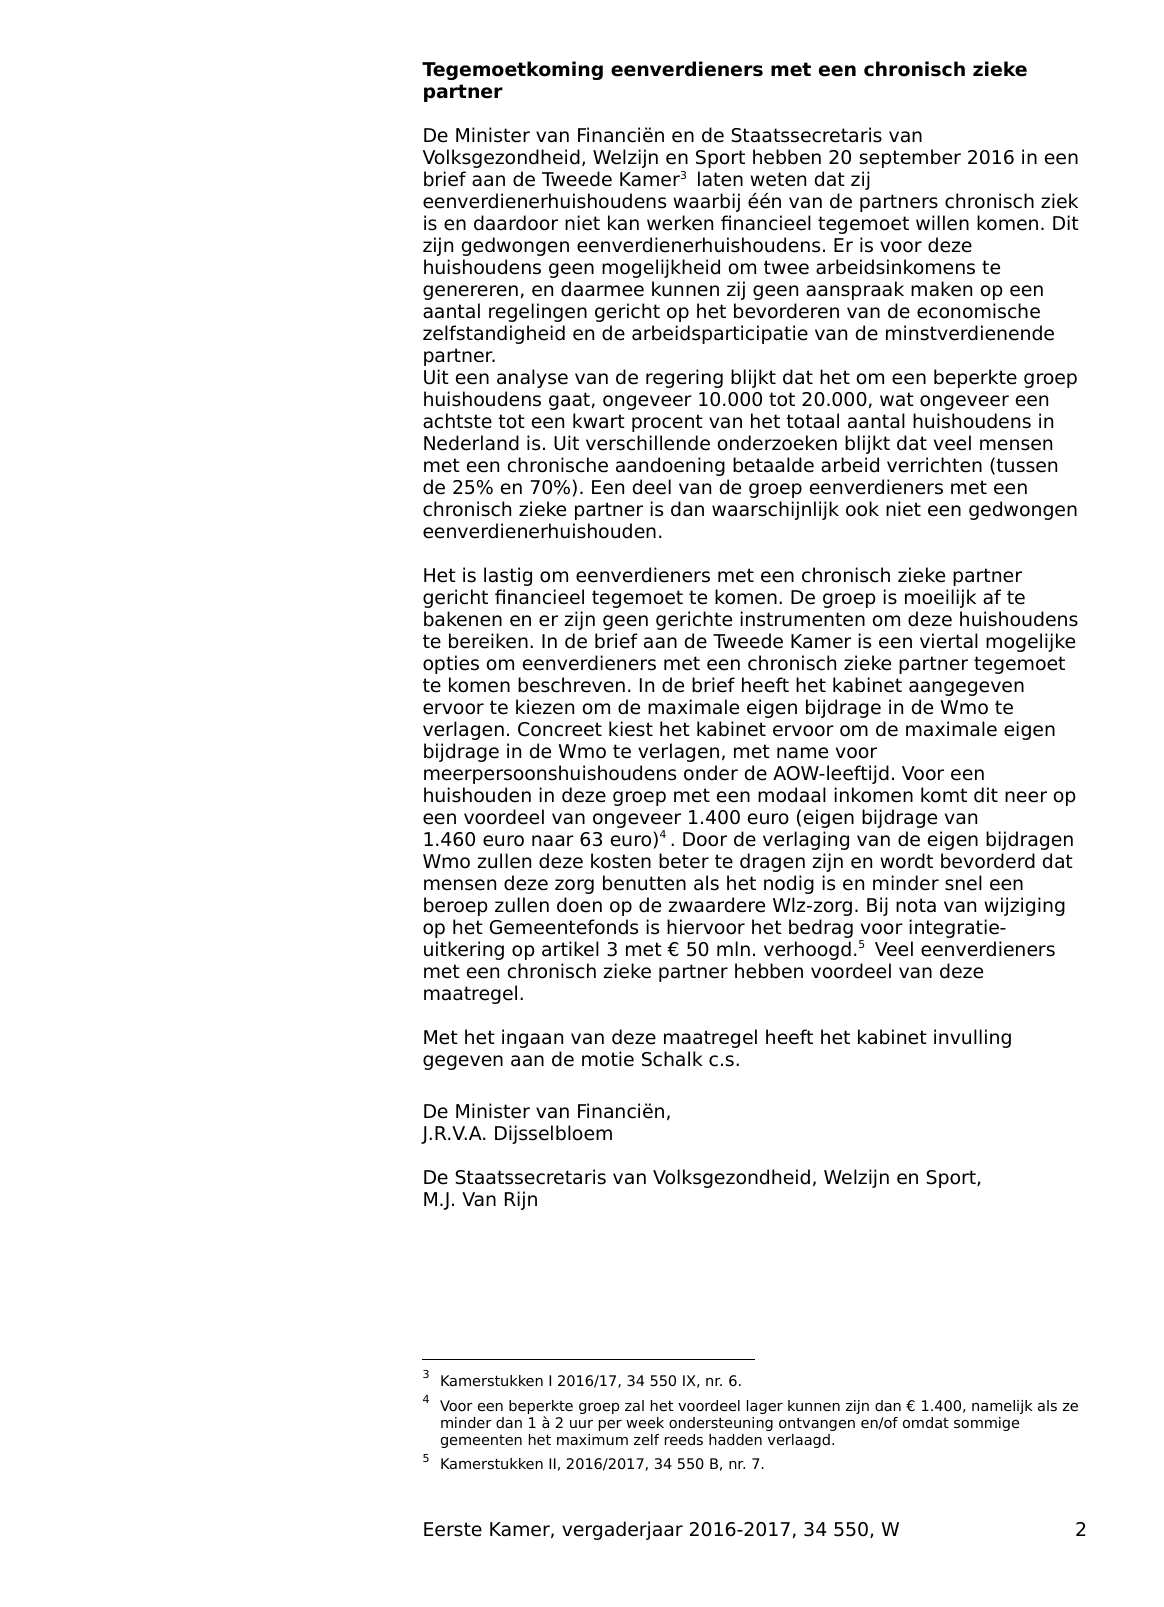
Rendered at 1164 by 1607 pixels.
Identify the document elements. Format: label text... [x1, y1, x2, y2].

text De Staatssecretaris van Volksgezondheid, Welzijn en Sport, M.J. Van Rijn [422, 1167, 1087, 1211]
text Uit een analyse van de regering blijkt dat het om een beperkte groep huishoudens gaat, ongeveer 10.000 tot 20.000, wat ongeveer een achtste tot een kwart procent van het totaal aantal huishoudens in Nederland is. Uit verschillende onderzoeken blijkt dat veel mensen met een chronische aandoening betaalde arbeid verrichten (tussen de 25% en 70%). Een deel van de groep eenverdieners met een chronisch zieke partner is dan waarschijnlijk ook niet een gedwongen eenverdienerhuishouden. [422, 367, 1087, 543]
text Voor een beperkte groep zal het voordeel lager kunnen zijn dan € 1.400, namelijk als ze minder dan 1 à 2 uur per week ondersteuning ontvangen en/of omdat sommige gemeenten het maximum zelf reeds hadden verlaagd. [422, 1393, 1087, 1449]
text Met het ingaan van deze maatregel heeft het kabinet invulling gegeven aan de motie Schalk c.s. [422, 1027, 1087, 1071]
subtitle Tegemoetkoming eenverdieners met een chronisch zieke partner [422, 59, 1087, 103]
text Kamerstukken I 2016/17, 34 550 IX, nr. 6. [422, 1368, 1087, 1391]
text Het is lastig om eenverdieners met een chronisch zieke partner gericht financieel tegemoet te komen. De groep is moeilijk af te bakenen en er zijn geen gerichte instrumenten om deze huishoudens te bereiken. In de brief aan de Tweede Kamer is een viertal mogelijke opties om eenverdieners met een chronisch zieke partner tegemoet te komen beschreven. In de brief heeft het kabinet aangegeven ervoor te kiezen om de maximale eigen bijdrage in de Wmo te verlagen. Concreet kiest het kabinet ervoor om de maximale eigen bijdrage in de Wmo te verlagen, met name voor meerpersoonshuishoudens onder de AOW-leeftijd. Voor een huishouden in deze groep met een modaal inkomen komt dit neer op een voordeel van ongeveer 1.400 euro (eigen bijdrage van 1.460 euro naar 63 euro). Door de verlaging van de eigen bijdragen Wmo zullen deze kosten beter te dragen zijn en wordt bevorderd dat mensen deze zorg benutten als het nodig is en minder snel een beroep zullen doen op de zwaardere Wlz-zorg. Bij nota van wijziging op het Gemeentefonds is hiervoor het bedrag voor integratie-uitkering op artikel 3 met € 50 mln. verhoogd. Veel eenverdieners met een chronisch zieke partner hebben voordeel van deze maatregel. [422, 565, 1087, 1004]
text Kamerstukken II, 2016/2017, 34 550 B, nr. 7. [422, 1452, 1087, 1474]
text De Minister van Financiën, J.R.V.A. Dijsselbloem [422, 1101, 1087, 1145]
text De Minister van Financiën en de Staatssecretaris van Volksgezondheid, Welzijn en Sport hebben 20 september 2016 in een brief aan de Tweede Kamer laten weten dat zij eenverdienerhuishoudens waarbij één van de partners chronisch ziek is en daardoor niet kan werken financieel tegemoet willen komen. Dit zijn gedwongen eenverdienerhuishoudens. Er is voor deze huishoudens geen mogelijkheid om twee arbeidsinkomens te genereren, en daarmee kunnen zij geen aanspraak maken op een aantal regelingen gericht op het bevorderen van de economische zelfstandigheid en de arbeidsparticipatie van de minstverdienende partner. [422, 125, 1087, 367]
